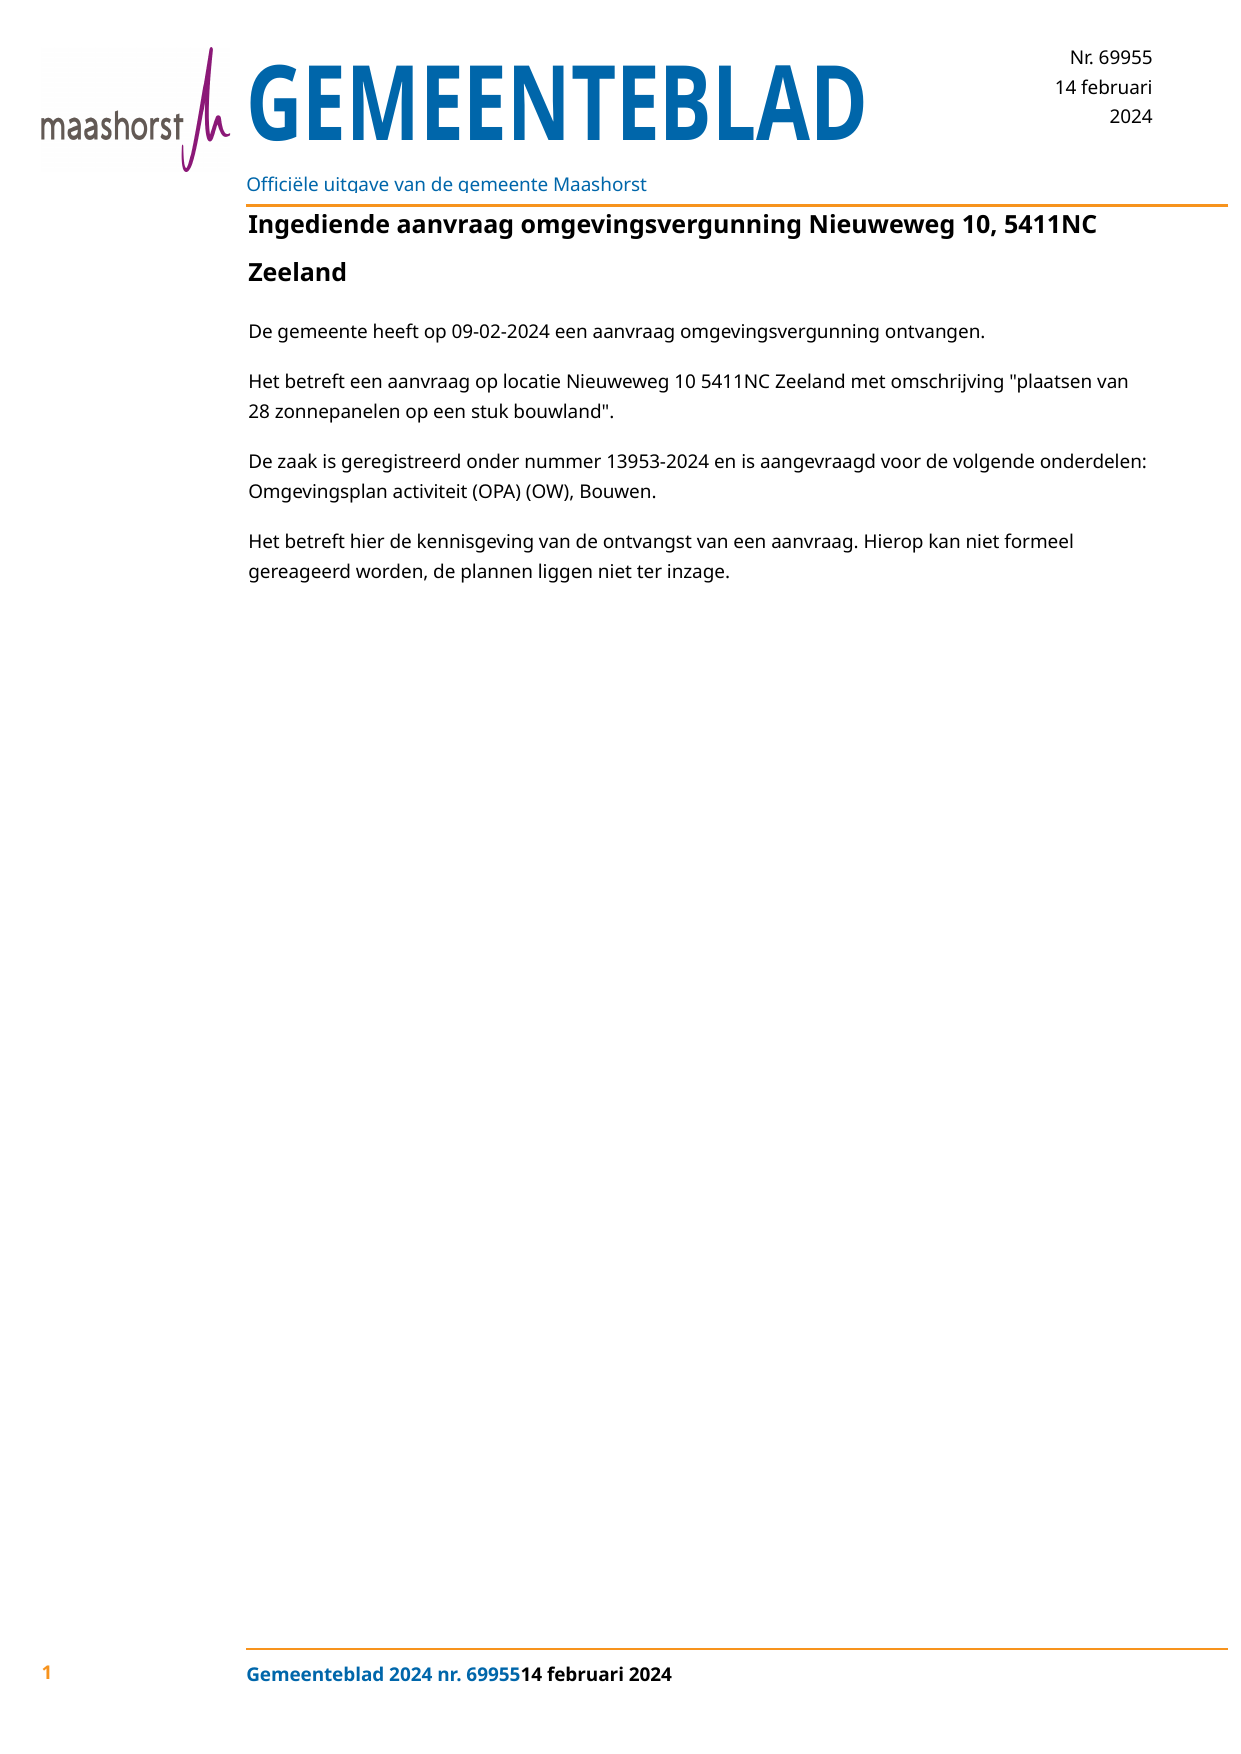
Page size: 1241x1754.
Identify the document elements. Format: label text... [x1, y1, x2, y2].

text Het betreft een aanvraag op locatie Nieuweweg 10 5411NC Zeeland met omschrijving "plaatsen van 28 zonnepanelen op een stuk bouwland". [248, 368, 1152, 424]
text De zaak is geregistreerd onder nummer 13953-2024 en is aangevraagd voor de volgende onderdelen: Omgevingsplan activiteit (OPA) (OW), Bouwen. [248, 448, 1152, 504]
text Ingediende aanvraag omgevingsvergunning Nieuweweg 10, 5411NC Zeeland [248, 207, 1152, 288]
text Het betreft hier de kennisgeving van de ontvangst van een aanvraag. Hierop kan niet formeel gereageerd worden, de plannen liggen niet ter inzage. [248, 528, 1152, 584]
text De gemeente heeft op 09-02-2024 een aanvraag omgevingsvergunning ontvangen. [248, 318, 1152, 344]
picture [41, 47, 231, 172]
